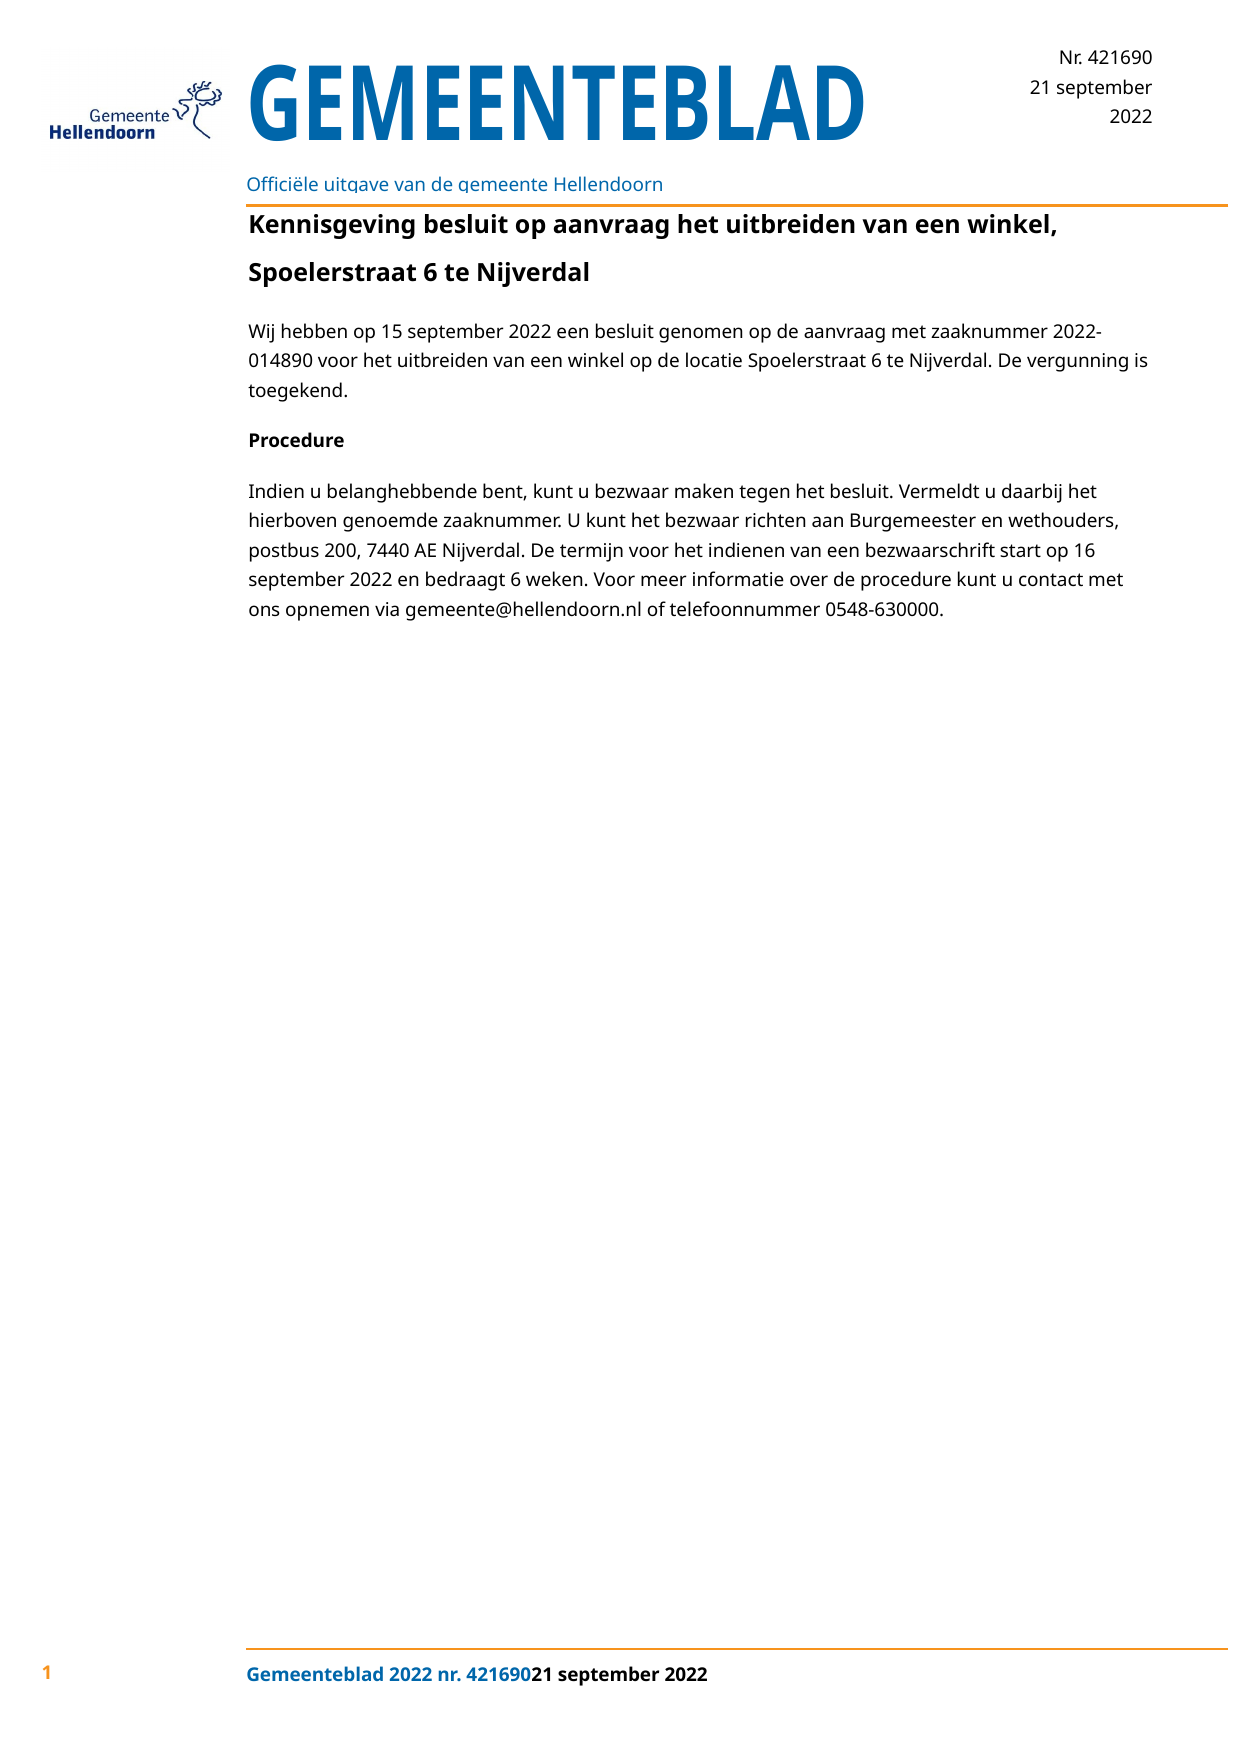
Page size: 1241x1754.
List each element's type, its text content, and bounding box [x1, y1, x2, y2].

picture [41, 47, 231, 172]
text Procedure [248, 427, 1152, 453]
text Wij hebben op 15 september 2022 een besluit genomen op de aanvraag met zaaknummer 2022-014890 voor het uitbreiden van een winkel op de locatie Spoelerstraat 6 te Nijverdal. De vergunning is toegekend. [248, 318, 1152, 403]
text Indien u belanghebbende bent, kunt u bezwaar maken tegen het besluit. Vermeldt u daarbij het hierboven genoemde zaaknummer. U kunt het bezwaar richten aan Burgemeester en wethouders, postbus 200, 7440 AE Nijverdal. De termijn voor het indienen van een bezwaarschrift start op 16 september 2022 en bedraagt 6 weken. Voor meer informatie over de procedure kunt u contact met ons opnemen via gemeente@hellendoorn.nl of telefoonnummer 0548-630000. [248, 478, 1152, 622]
text Kennisgeving besluit op aanvraag het uitbreiden van een winkel, Spoelerstraat 6 te Nijverdal [248, 207, 1152, 288]
